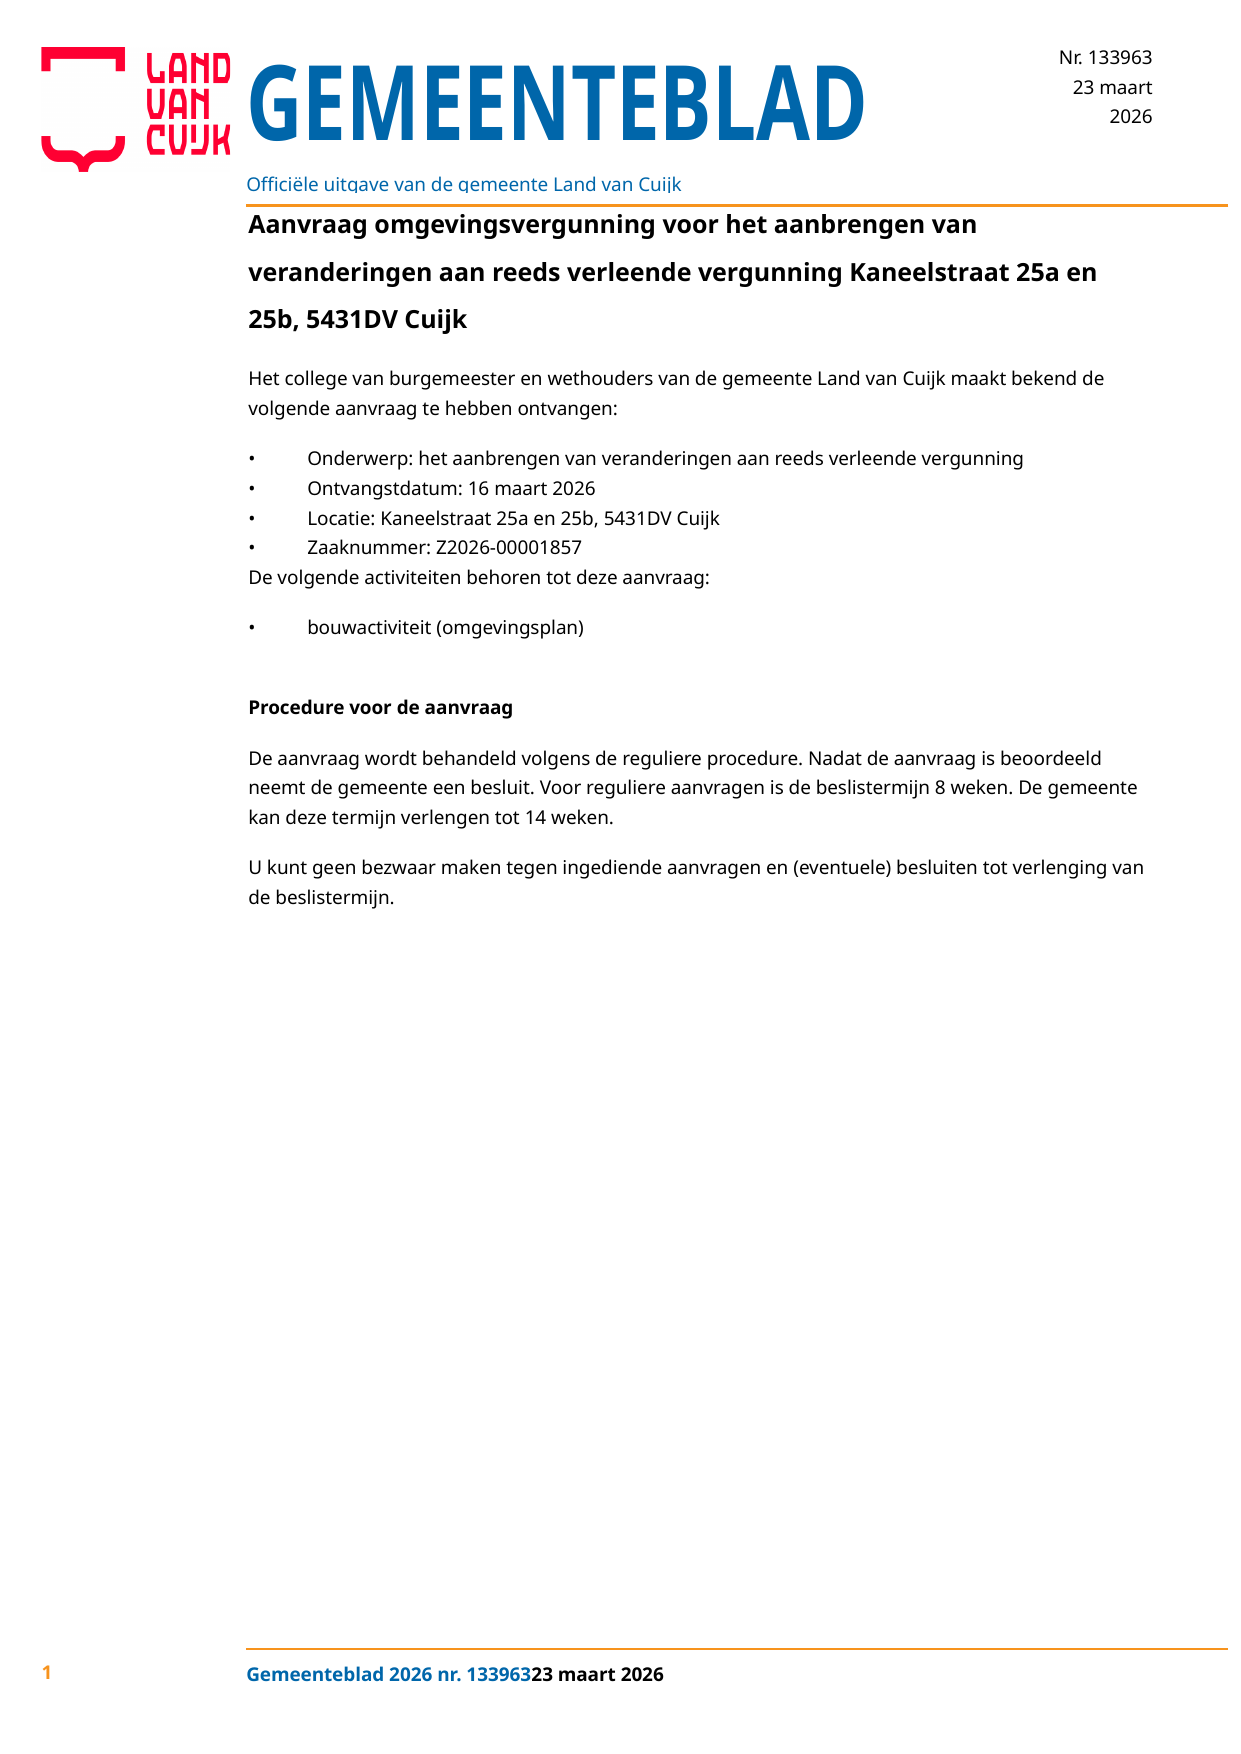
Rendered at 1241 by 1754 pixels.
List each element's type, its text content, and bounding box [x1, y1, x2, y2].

text Het college van burgemeester en wethouders van de gemeente Land van Cuijk maakt bekend de volgende aanvraag te hebben ontvangen: [248, 366, 1152, 421]
list bouwactiviteit (omgevingsplan) [248, 614, 1152, 640]
text De volgende activiteiten behoren tot deze aanvraag: [248, 564, 1152, 589]
text Aanvraag omgevingsvergunning voor het aanbrengen van veranderingen aan reeds verleende vergunning Kaneelstraat 25a en 25b, 5431DV Cuijk [248, 207, 1152, 336]
list Onderwerp: het aanbrengen van veranderingen aan reeds verleende vergunning [248, 446, 1152, 471]
text U kunt geen bezwaar maken tegen ingediende aanvragen en (eventuele) besluiten tot verlenging van de beslistermijn. [248, 854, 1152, 909]
text De aanvraag wordt behandeld volgens de reguliere procedure. Nadat de aanvraag is beoordeeld neemt de gemeente een besluit. Voor reguliere aanvragen is de beslistermijn 8 weken. De gemeente kan deze termijn verlengen tot 14 weken. [248, 745, 1152, 829]
list Locatie: Kaneelstraat 25a en 25b, 5431DV Cuijk [248, 505, 1152, 530]
list Ontvangstdatum: 16 maart 2026 [248, 475, 1152, 501]
list Zaaknummer: Z2026-00001857 [248, 534, 1152, 560]
text Procedure voor de aanvraag [248, 694, 1152, 720]
picture [41, 47, 231, 172]
